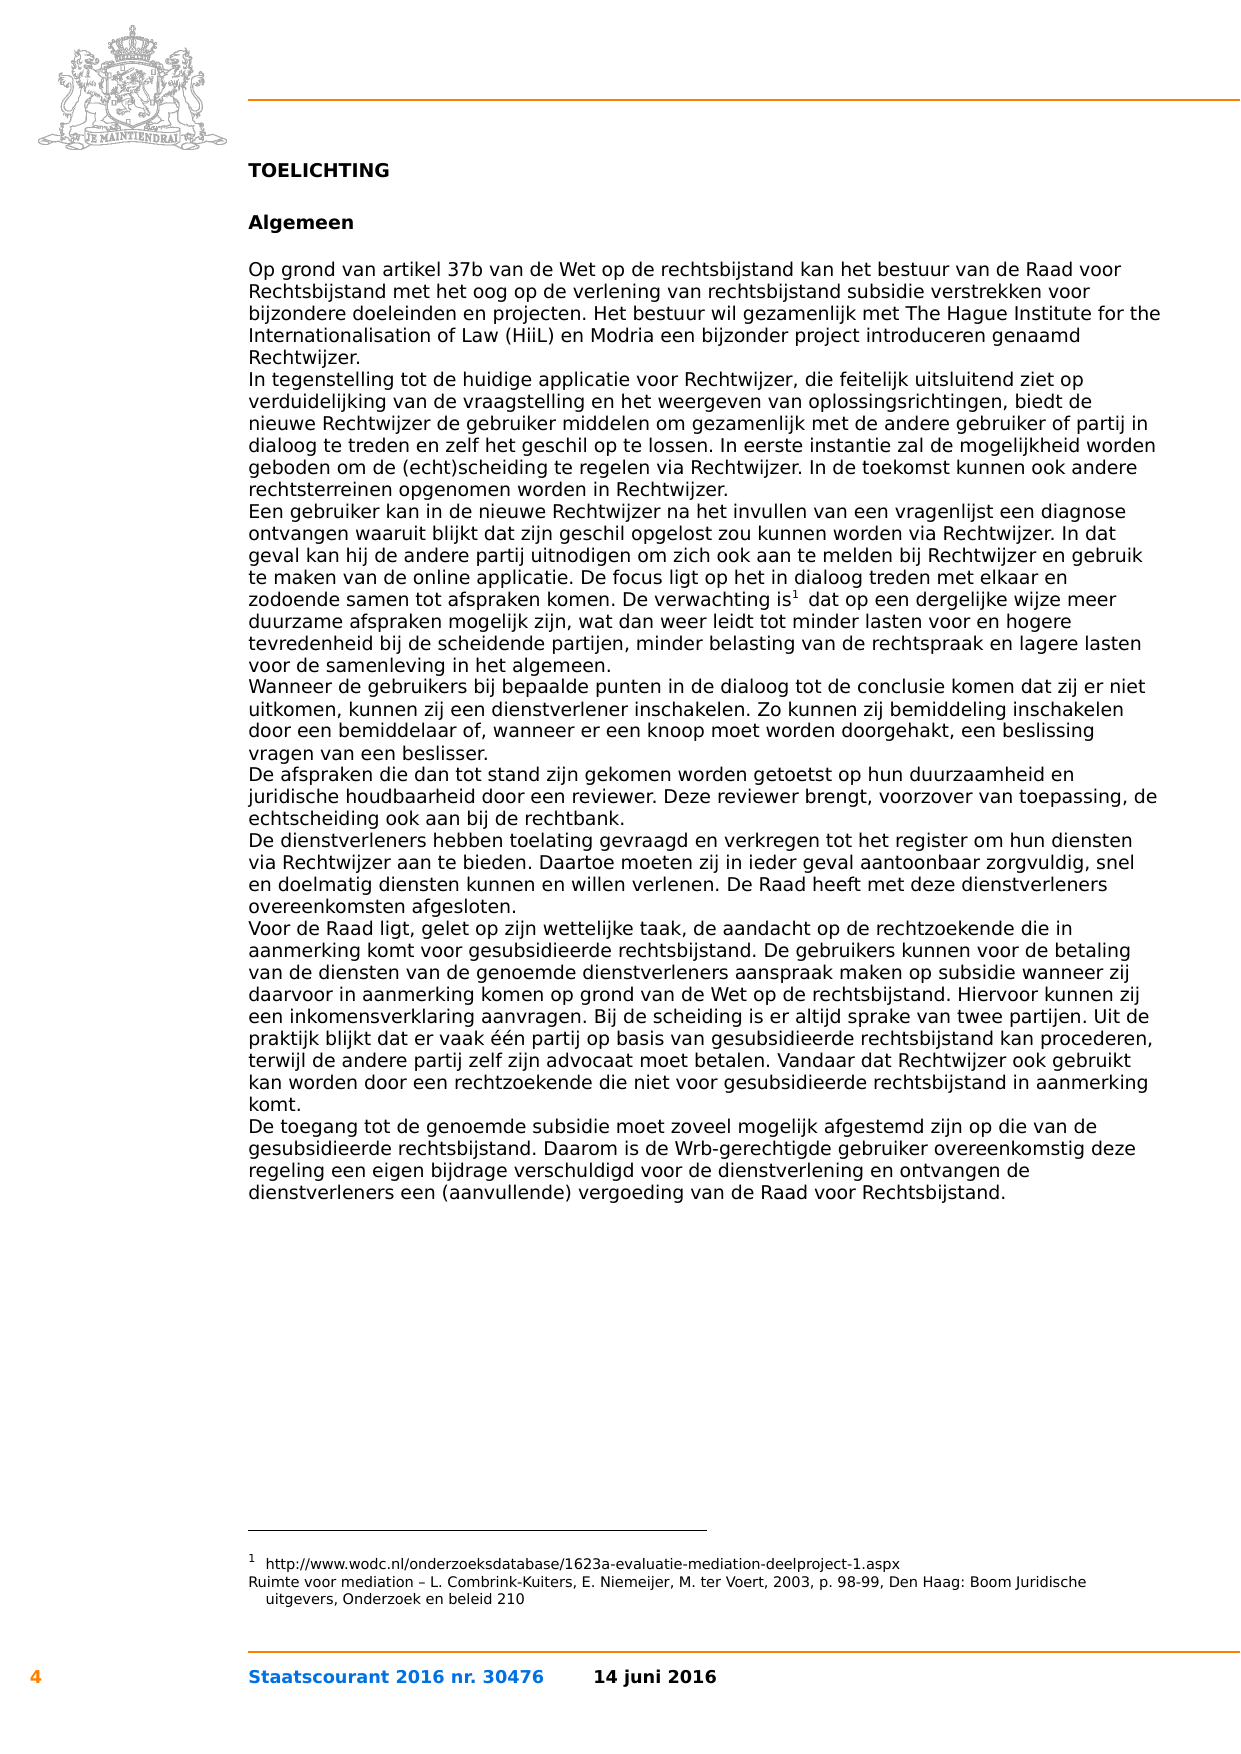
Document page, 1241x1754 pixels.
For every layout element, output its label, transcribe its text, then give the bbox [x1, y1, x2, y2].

text Wanneer de gebruikers bij bepaalde punten in de dialoog tot de conclusie komen dat zij er niet uitkomen, kunnen zij een dienstverlener inschakelen. Zo kunnen zij bemiddeling inschakelen door een bemiddelaar of, wanneer er een knoop moet worden doorgehakt, een beslissing vragen van een beslisser. [248, 676, 1163, 764]
text In tegenstelling tot de huidige applicatie voor Rechtwijzer, die feitelijk uitsluitend ziet op verduidelijking van de vraagstelling en het weergeven van oplossingsrichtingen, biedt de nieuwe Rechtwijzer de gebruiker middelen om gezamenlijk met de andere gebruiker of partij in dialoog te treden en zelf het geschil op te lossen. In eerste instantie zal de mogelijkheid worden geboden om de (echt)scheiding te regelen via Rechtwijzer. In de toekomst kunnen ook andere rechtsterreinen opgenomen worden in Rechtwijzer. [248, 369, 1163, 501]
text Op grond van artikel 37b van de Wet op de rechtsbijstand kan het bestuur van de Raad voor Rechtsbijstand met het oog op de verlening van rechtsbijstand subsidie verstrekken voor bijzondere doeleinden en projecten. Het bestuur wil gezamenlijk met The Hague Institute for the Internationalisation of Law (HiiL) en Modria een bijzonder project introduceren genaamd Rechtwijzer. [248, 259, 1163, 369]
subtitle Algemeen [248, 212, 1163, 234]
text De afspraken die dan tot stand zijn gekomen worden getoetst op hun duurzaamheid en juridische houdbaarheid door een reviewer. Deze reviewer brengt, voorzover van toepassing, de echtscheiding ook aan bij de rechtbank. [248, 764, 1163, 830]
text Een gebruiker kan in de nieuwe Rechtwijzer na het invullen van een vragenlijst een diagnose ontvangen waaruit blijkt dat zijn geschil opgelost zou kunnen worden via Rechtwijzer. In dat geval kan hij de andere partij uitnodigen om zich ook aan te melden bij Rechtwijzer en gebruik te maken van de online applicatie. De focus ligt op het in dialoog treden met elkaar en zodoende samen tot afspraken komen. De verwachting is dat op een dergelijke wijze meer duurzame afspraken mogelijk zijn, wat dan weer leidt tot minder lasten voor en hogere tevredenheid bij de scheidende partijen, minder belasting van de rechtspraak en lagere lasten voor de samenleving in het algemeen. [248, 501, 1163, 676]
text De dienstverleners hebben toelating gevraagd en verkregen tot het register om hun diensten via Rechtwijzer aan te bieden. Daartoe moeten zij in ieder geval aantoonbaar zorgvuldig, snel en doelmatig diensten kunnen en willen verlenen. De Raad heeft met deze dienstverleners overeenkomsten afgesloten. [248, 830, 1163, 918]
text Ruimte voor mediation – L. Combrink-Kuiters, E. Niemeijer, M. ter Voert, 2003, p. 98-99, Den Haag: Boom Juridische uitgevers, Onderzoek en beleid 210 [248, 1574, 1163, 1608]
picture [38, 25, 227, 150]
text http://www.wodc.nl/onderzoeksdatabase/1623a-evaluatie-mediation-deelproject-1.aspx [248, 1552, 1163, 1574]
text Voor de Raad ligt, gelet op zijn wettelijke taak, de aandacht op de rechtzoekende die in aanmerking komt voor gesubsidieerde rechtsbijstand. De gebruikers kunnen voor de betaling van de diensten van de genoemde dienstverleners aanspraak maken op subsidie wanneer zij daarvoor in aanmerking komen op grond van de Wet op de rechtsbijstand. Hiervoor kunnen zij een inkomensverklaring aanvragen. Bij de scheiding is er altijd sprake van twee partijen. Uit de praktijk blijkt dat er vaak één partij op basis van gesubsidieerde rechtsbijstand kan procederen, terwijl de andere partij zelf zijn advocaat moet betalen. Vandaar dat Rechtwijzer ook gebruikt kan worden door een rechtzoekende die niet voor gesubsidieerde rechtsbijstand in aanmerking komt. [248, 918, 1163, 1116]
text De toegang tot de genoemde subsidie moet zoveel mogelijk afgestemd zijn op die van de gesubsidieerde rechtsbijstand. Daarom is de Wrb-gerechtigde gebruiker overeenkomstig deze regeling een eigen bijdrage verschuldigd voor de dienstverlening en ontvangen de dienstverleners een (aanvullende) vergoeding van de Raad voor Rechtsbijstand. [248, 1116, 1163, 1204]
subtitle TOELICHTING [248, 160, 1163, 182]
